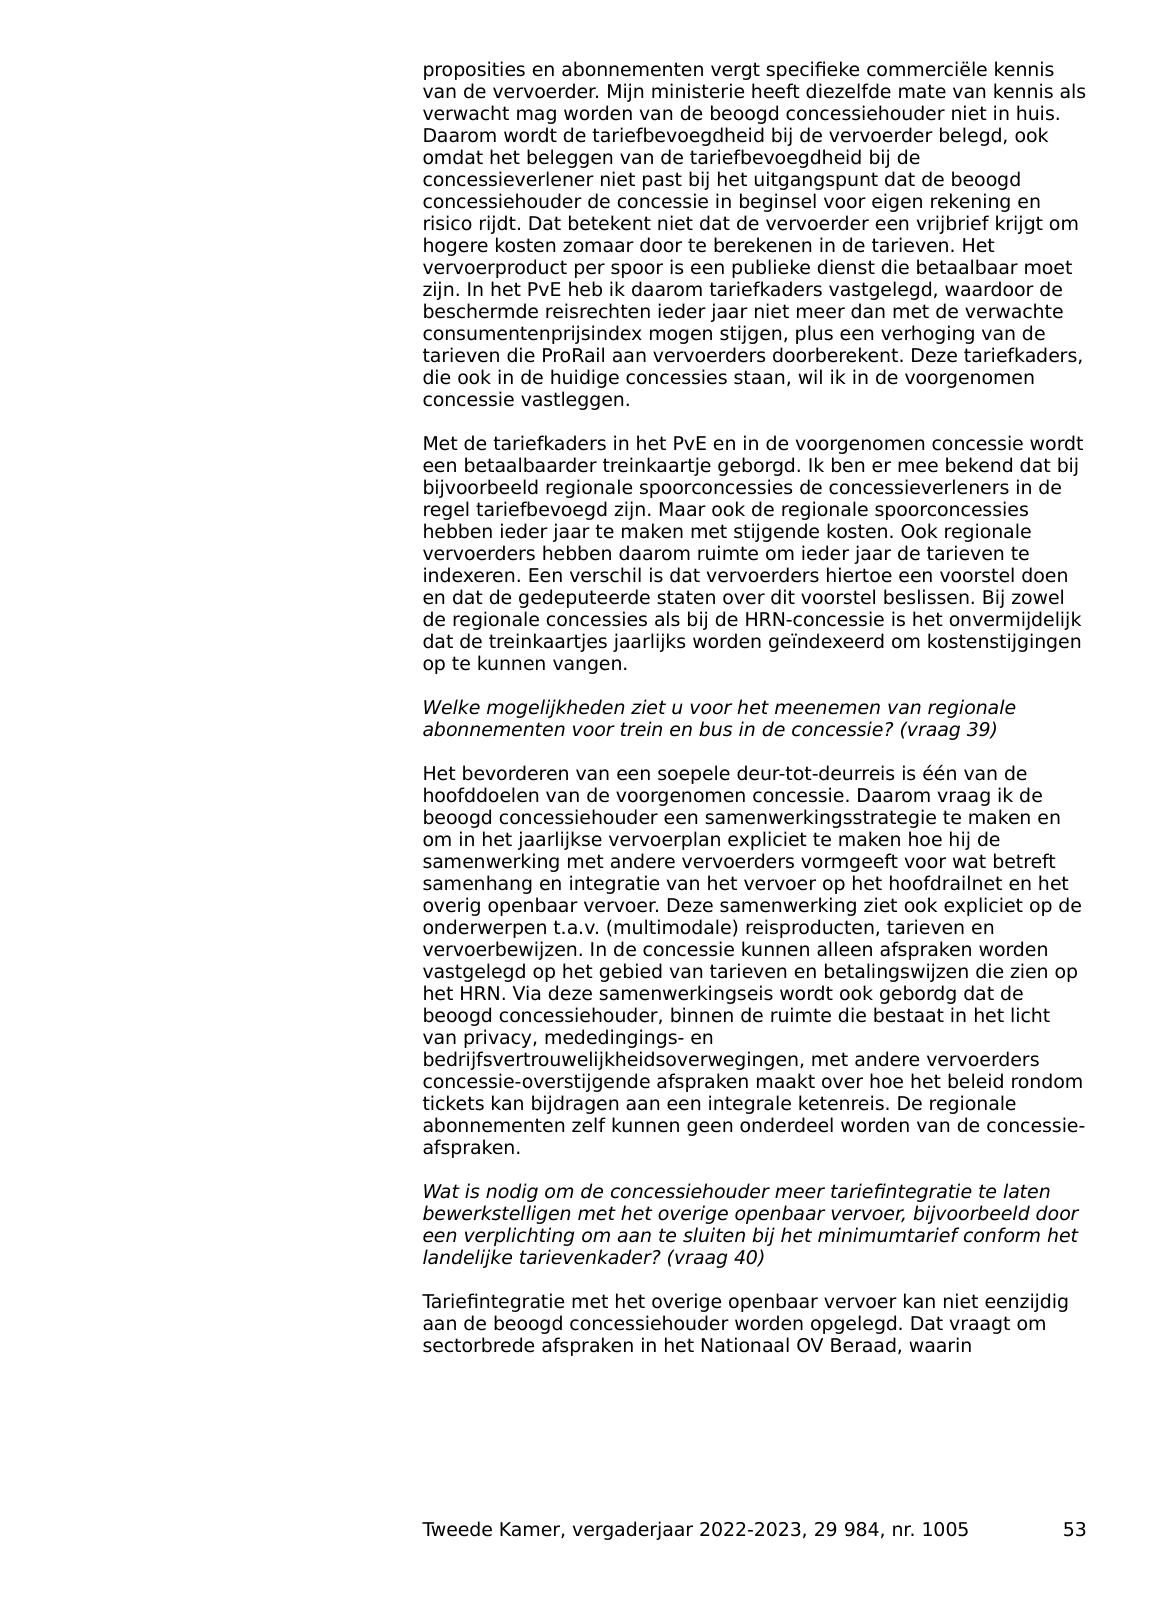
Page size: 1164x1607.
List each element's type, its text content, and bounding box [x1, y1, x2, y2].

text Het bevorderen van een soepele deur-tot-deurreis is één van de hoofddoelen van de voorgenomen concessie. Daarom vraag ik de beoogd concessiehouder een samenwerkingsstrategie te maken en om in het jaarlijkse vervoerplan expliciet te maken hoe hij de samenwerking met andere vervoerders vormgeeft voor wat betreft samenhang en integratie van het vervoer op het hoofdrailnet en het overig openbaar vervoer. Deze samenwerking ziet ook expliciet op de onderwerpen t.a.v. (multimodale) reisproducten, tarieven en vervoerbewijzen. In de concessie kunnen alleen afspraken worden vastgelegd op het gebied van tarieven en betalingswijzen die zien op het HRN. Via deze samenwerkingseis wordt ook gebordg dat de beoogd concessiehouder, binnen de ruimte die bestaat in het licht van privacy, mededingings- en bedrijfsvertrouwelijkheidsoverwegingen, met andere vervoerders concessie-overstijgende afspraken maakt over hoe het beleid rondom tickets kan bijdragen aan een integrale ketenreis. De regionale abonnementen zelf kunnen geen onderdeel worden van de concessie-afspraken. [422, 763, 1087, 1159]
text Welke mogelijkheden ziet u voor het meenemen van regionale abonnementen voor trein en bus in de concessie? (vraag 39) [422, 697, 1087, 741]
text Tariefintegratie met het overige openbaar vervoer kan niet eenzijdig aan de beoogd concessiehouder worden opgelegd. Dat vraagt om sectorbrede afspraken in het Nationaal OV Beraad, waarin [422, 1291, 1087, 1357]
text proposities en abonnementen vergt specifieke commerciële kennis van de vervoerder. Mijn ministerie heeft diezelfde mate van kennis als verwacht mag worden van de beoogd concessiehouder niet in huis. Daarom wordt de tariefbevoegdheid bij de vervoerder belegd, ook omdat het beleggen van de tariefbevoegdheid bij de concessieverlener niet past bij het uitgangspunt dat de beoogd concessiehouder de concessie in beginsel voor eigen rekening en risico rijdt. Dat betekent niet dat de vervoerder een vrijbrief krijgt om hogere kosten zomaar door te berekenen in de tarieven. Het vervoerproduct per spoor is een publieke dienst die betaalbaar moet zijn. In het PvE heb ik daarom tariefkaders vastgelegd, waardoor de beschermde reisrechten ieder jaar niet meer dan met de verwachte consumentenprijsindex mogen stijgen, plus een verhoging van de tarieven die ProRail aan vervoerders doorberekent. Deze tariefkaders, die ook in de huidige concessies staan, wil ik in de voorgenomen concessie vastleggen. [422, 59, 1087, 411]
text Met de tariefkaders in het PvE en in de voorgenomen concessie wordt een betaalbaarder treinkaartje geborgd. Ik ben er mee bekend dat bij bijvoorbeeld regionale spoorconcessies de concessieverleners in de regel tariefbevoegd zijn. Maar ook de regionale spoorconcessies hebben ieder jaar te maken met stijgende kosten. Ook regionale vervoerders hebben daarom ruimte om ieder jaar de tarieven te indexeren. Een verschil is dat vervoerders hiertoe een voorstel doen en dat de gedeputeerde staten over dit voorstel beslissen. Bij zowel de regionale concessies als bij de HRN-concessie is het onvermijdelijk dat de treinkaartjes jaarlijks worden geïndexeerd om kostenstijgingen op te kunnen vangen. [422, 433, 1087, 675]
text Wat is nodig om de concessiehouder meer tariefintegratie te laten bewerkstelligen met het overige openbaar vervoer, bijvoorbeeld door een verplichting om aan te sluiten bij het minimumtarief conform het landelijke tarievenkader? (vraag 40) [422, 1181, 1087, 1269]
